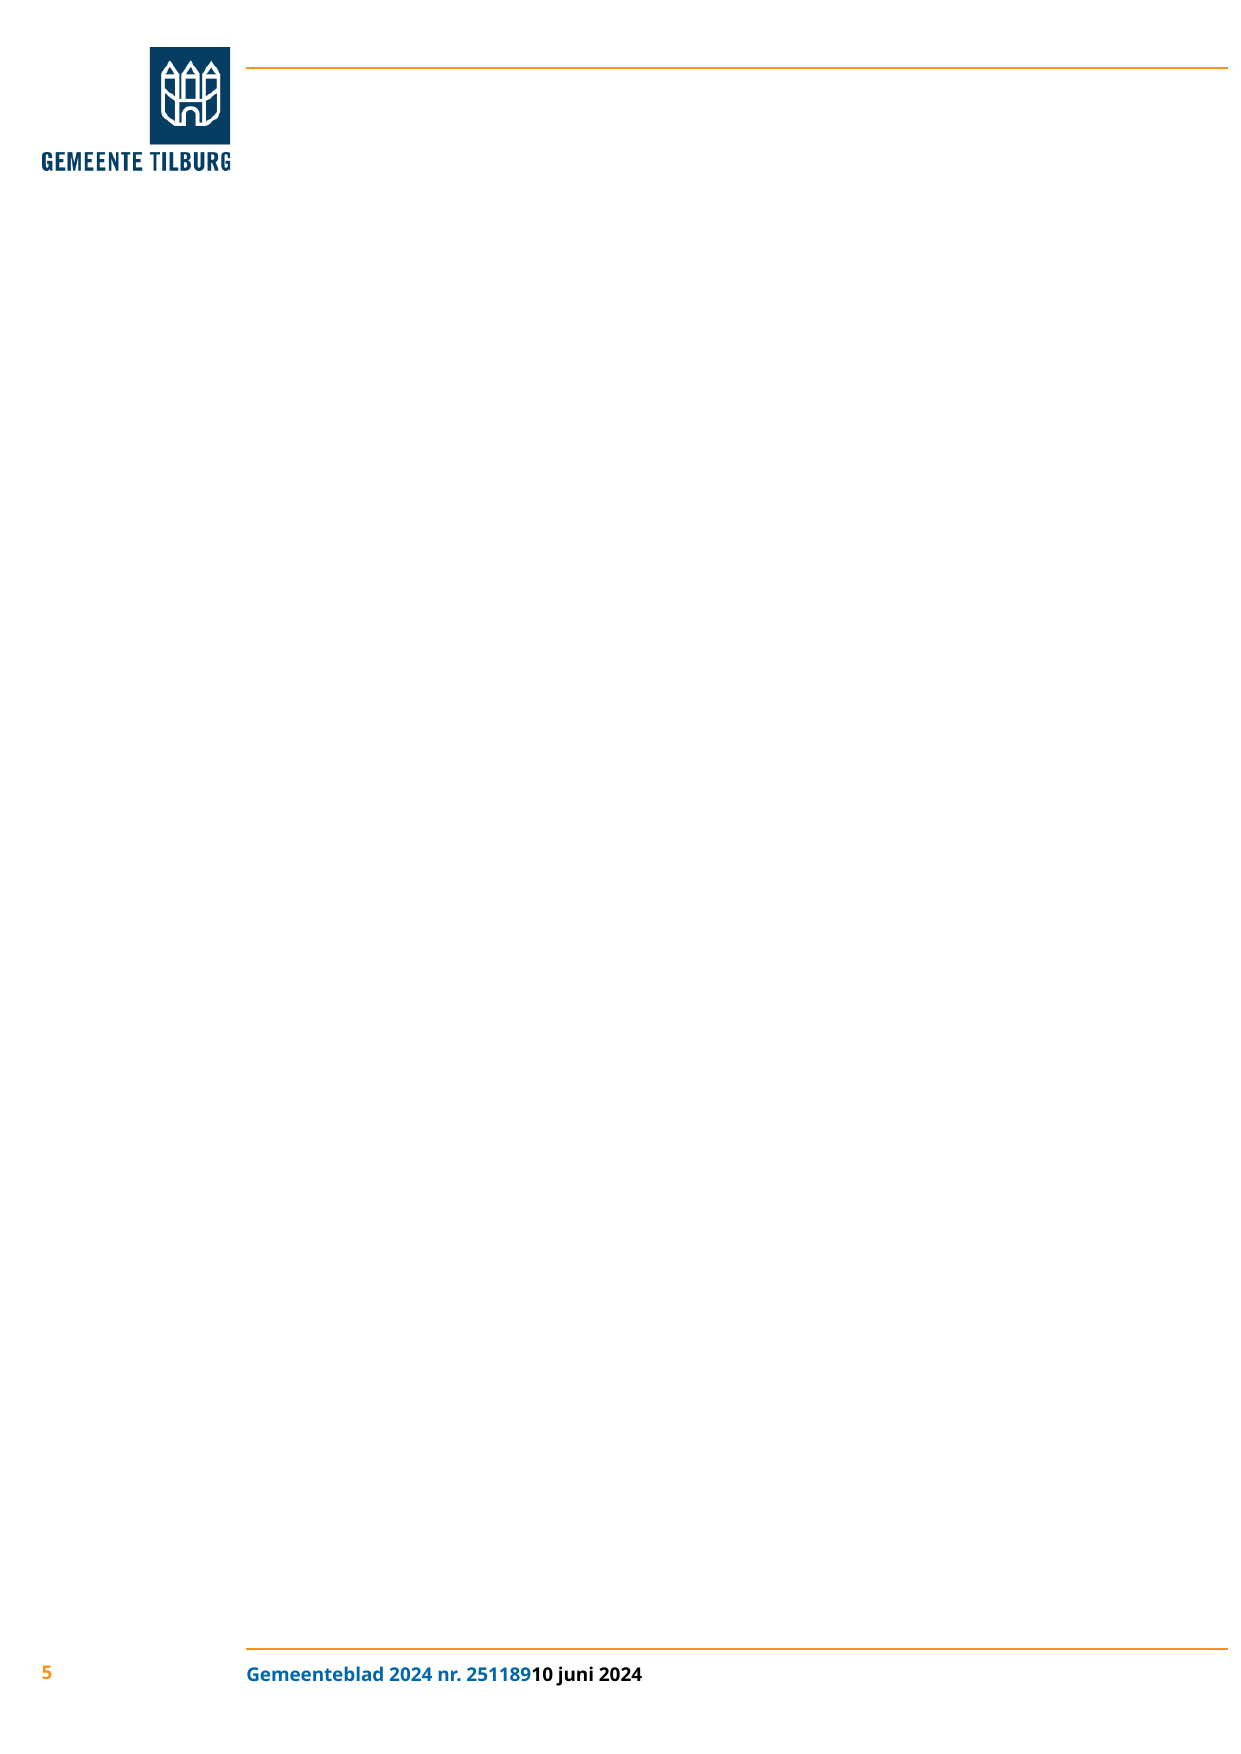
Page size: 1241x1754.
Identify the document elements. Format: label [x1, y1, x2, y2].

picture [41, 47, 231, 172]
